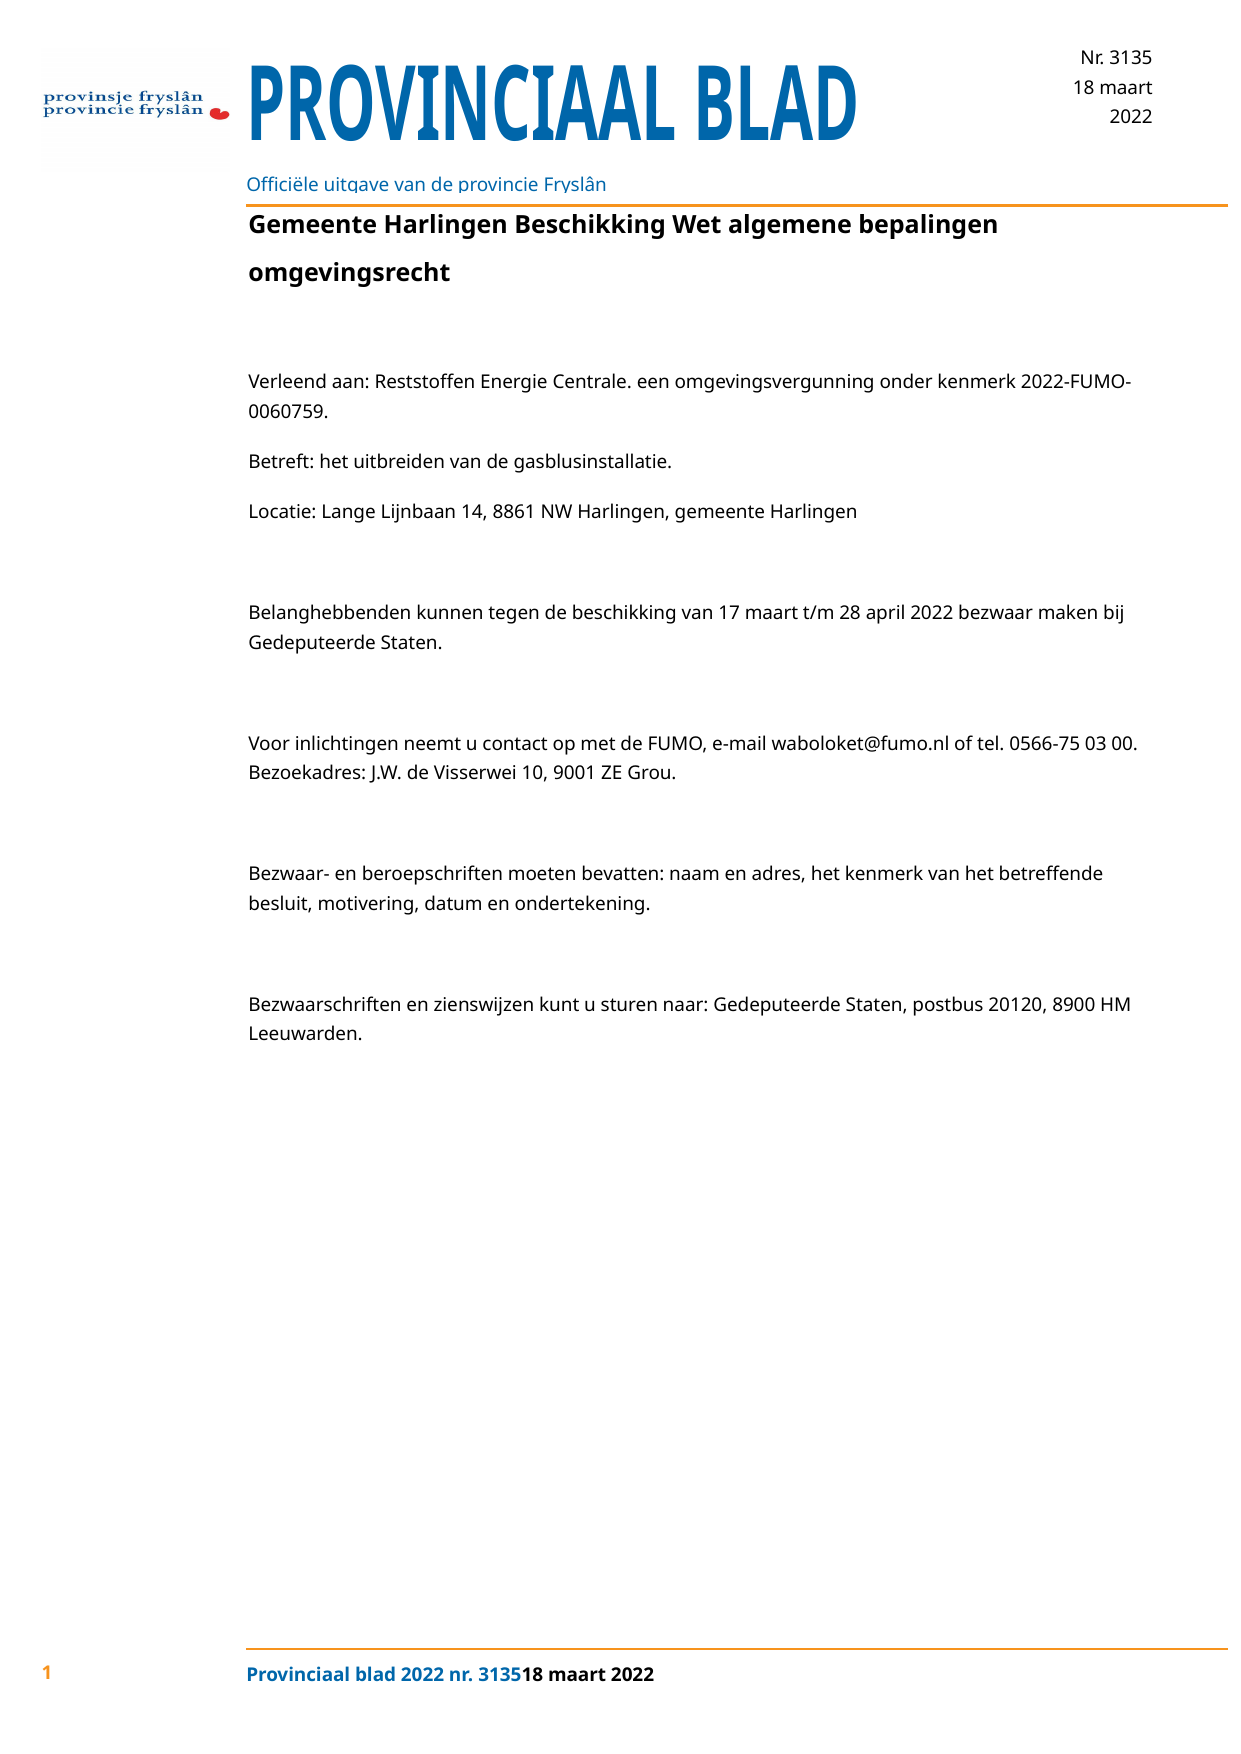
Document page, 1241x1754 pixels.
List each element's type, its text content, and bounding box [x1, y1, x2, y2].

text Verleend aan: Reststoffen Energie Centrale. een omgevingsvergunning onder kenmerk 2022-FUMO-0060759. [248, 368, 1152, 424]
text Betreft: het uitbreiden van de gasblusinstallatie. [248, 448, 1152, 474]
text Gemeente Harlingen Beschikking Wet algemene bepalingen omgevingsrecht [248, 207, 1152, 288]
text Voor inlichtingen neemt u contact op met de FUMO, e-mail waboloket@fumo.nl of tel. 0566-75 03 00. Bezoekadres: J.W. de Visserwei 10, 9001 ZE Grou. [248, 730, 1152, 785]
text Locatie: Lange Lijnbaan 14, 8861 NW Harlingen, gemeente Harlingen [248, 499, 1152, 524]
text Belanghebbenden kunnen tegen de beschikking van 17 maart t/m 28 april 2022 bezwaar maken bij Gedeputeerde Staten. [248, 599, 1152, 655]
text Bezwaar- en beroepschriften moeten bevatten: naam en adres, het kenmerk van het betreffende besluit, motivering, datum en ondertekening. [248, 860, 1152, 916]
picture [41, 47, 231, 172]
text Bezwaarschriften en zienswijzen kunt u sturen naar: Gedeputeerde Staten, postbus 20120, 8900 HM Leeuwarden. [248, 991, 1152, 1046]
